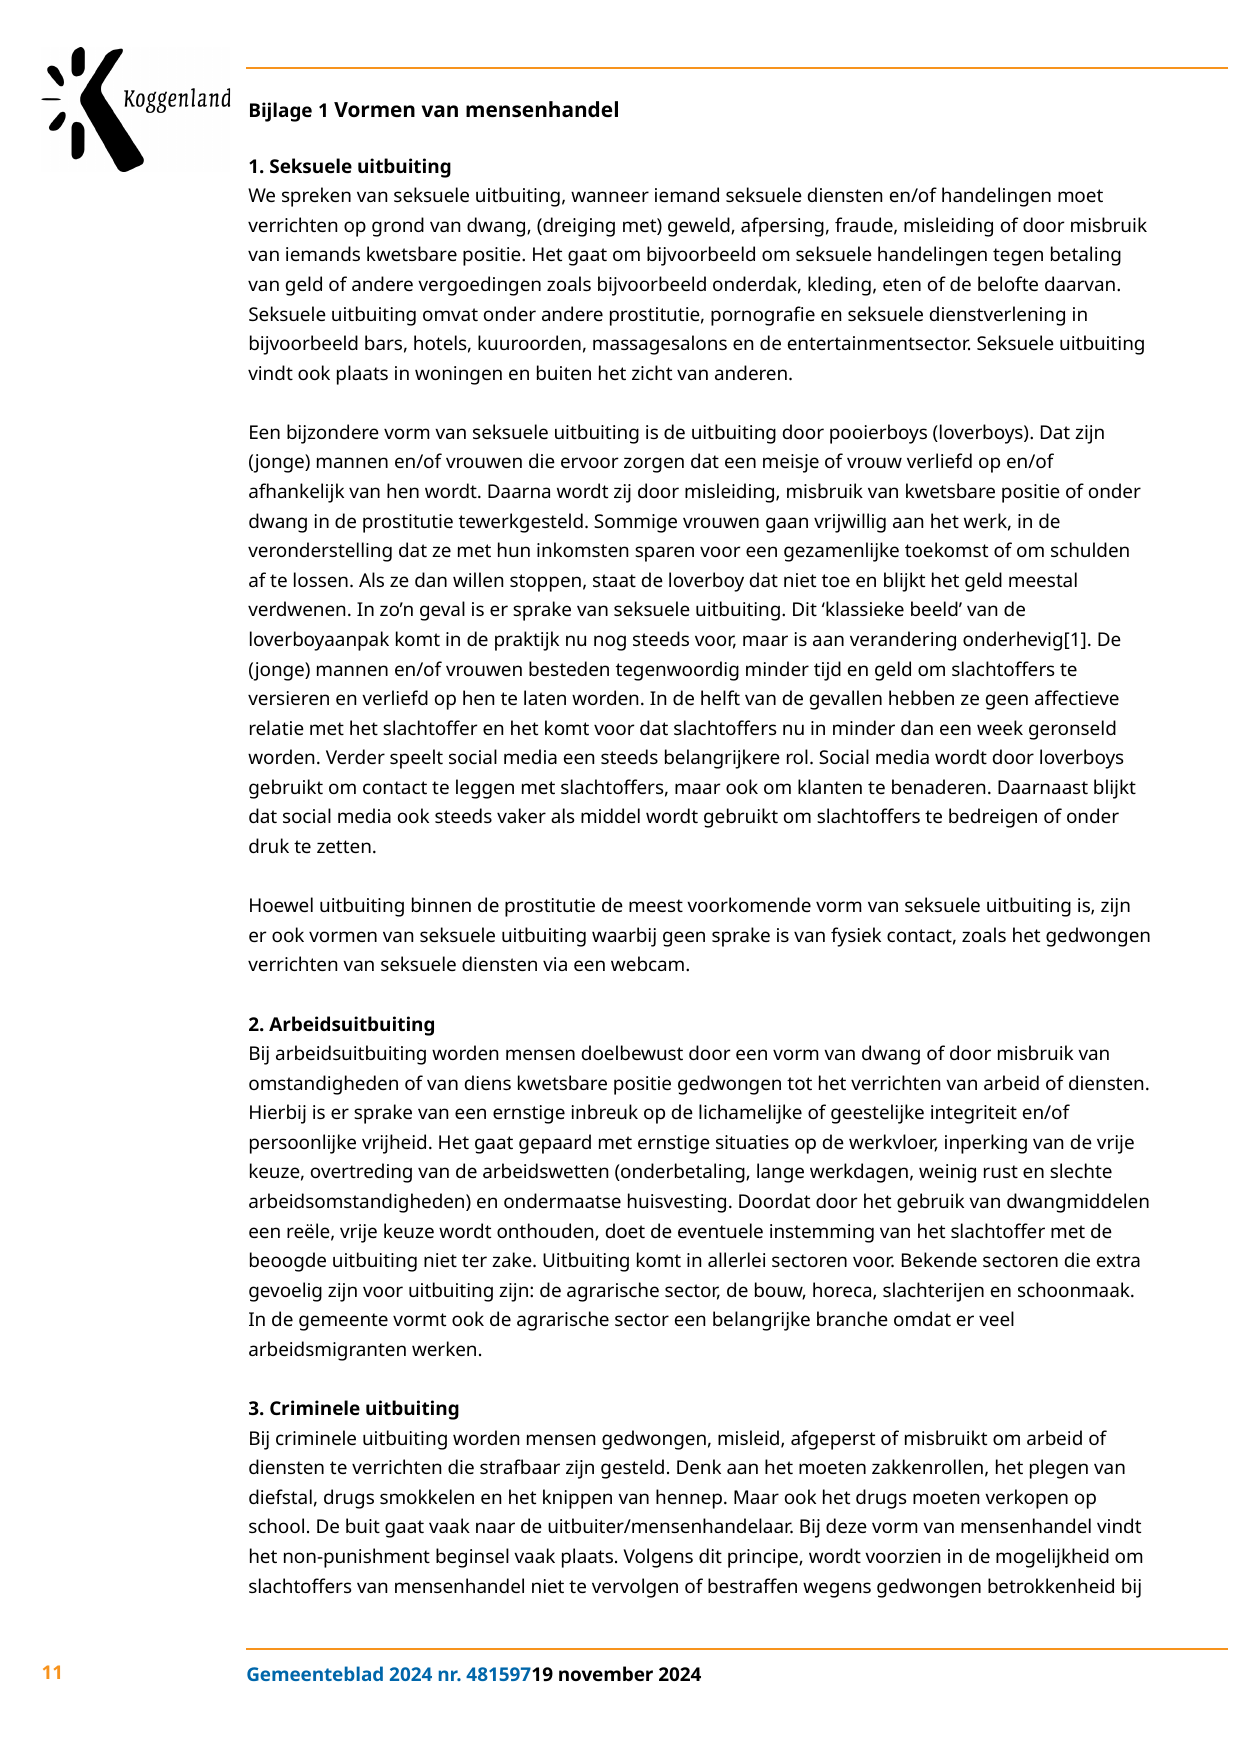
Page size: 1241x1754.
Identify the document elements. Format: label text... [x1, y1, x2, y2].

text 2. Arbeidsuitbuiting [248, 1011, 1152, 1037]
text Hoewel uitbuiting binnen de prostitutie de meest voorkomende vorm van seksuele uitbuiting is, zijn er ook vormen van seksuele uitbuiting waarbij geen sprake is van fysiek contact, zoals het gedwongen verrichten van seksuele diensten via een webcam. [248, 892, 1152, 977]
text 1. Seksuele uitbuiting [248, 153, 1152, 179]
picture [41, 47, 231, 172]
text 3. Criminele uitbuiting [248, 1395, 1152, 1421]
text Bijlage 1 Vormen van mensenhandel [248, 95, 1152, 123]
text Bij arbeidsuitbuiting worden mensen doelbewust door een vorm van dwang of door misbruik van omstandigheden of van diens kwetsbare positie gedwongen tot het verrichten van arbeid of diensten. Hierbij is er sprake van een ernstige inbreuk op de lichamelijke of geestelijke integriteit en/of persoonlijke vrijheid. Het gaat gepaard met ernstige situaties op de werkvloer, inperking van de vrije keuze, overtreding van de arbeidswetten (onderbetaling, lange werkdagen, weinig rust en slechte arbeidsomstandigheden) en ondermaatse huisvesting. Doordat door het gebruik van dwangmiddelen een reële, vrije keuze wordt onthouden, doet de eventuele instemming van het slachtoffer met de beoogde uitbuiting niet ter zake. Uitbuiting komt in allerlei sectoren voor. Bekende sectoren die extra gevoelig zijn voor uitbuiting zijn: de agrarische sector, de bouw, horeca, slachterijen en schoonmaak. In de gemeente vormt ook de agrarische sector een belangrijke branche omdat er veel arbeidsmigranten werken. [248, 1040, 1152, 1362]
text Bij criminele uitbuiting worden mensen gedwongen, misleid, afgeperst of misbruikt om arbeid of diensten te verrichten die strafbaar zijn gesteld. Denk aan het moeten zakkenrollen, het plegen van diefstal, drugs smokkelen en het knippen van hennep. Maar ook het drugs moeten verkopen op school. De buit gaat vaak naar de uitbuiter/mensenhandelaar. Bij deze vorm van mensenhandel vindt het non-punishment beginsel vaak plaats. Volgens dit principe, wordt voorzien in de mogelijkheid om slachtoffers van mensenhandel niet te vervolgen of bestraffen wegens gedwongen betrokkenheid bij [248, 1425, 1152, 1599]
text We spreken van seksuele uitbuiting, wanneer iemand seksuele diensten en/of handelingen moet verrichten op grond van dwang, (dreiging met) geweld, afpersing, fraude, misleiding of door misbruik van iemands kwetsbare positie. Het gaat om bijvoorbeeld om seksuele handelingen tegen betaling van geld of andere vergoedingen zoals bijvoorbeeld onderdak, kleding, eten of de belofte daarvan. Seksuele uitbuiting omvat onder andere prostitutie, pornografie en seksuele dienstverlening in bijvoorbeeld bars, hotels, kuuroorden, massagesalons en de entertainmentsector. Seksuele uitbuiting vindt ook plaats in woningen en buiten het zicht van anderen. [248, 182, 1152, 386]
text Een bijzondere vorm van seksuele uitbuiting is de uitbuiting door pooierboys (loverboys). Dat zijn (jonge) mannen en/of vrouwen die ervoor zorgen dat een meisje of vrouw verliefd op en/of afhankelijk van hen wordt. Daarna wordt zij door misleiding, misbruik van kwetsbare positie of onder dwang in de prostitutie tewerkgesteld. Sommige vrouwen gaan vrijwillig aan het werk, in de veronderstelling dat ze met hun inkomsten sparen voor een gezamenlijke toekomst of om schulden af te lossen. Als ze dan willen stoppen, staat de loverboy dat niet toe en blijkt het geld meestal verdwenen. In zo’n geval is er sprake van seksuele uitbuiting. Dit ‘klassieke beeld’ van de loverboyaanpak komt in de praktijk nu nog steeds voor, maar is aan verandering onderhevig[1]. De (jonge) mannen en/of vrouwen besteden tegenwoordig minder tijd en geld om slachtoffers te versieren en verliefd op hen te laten worden. In de helft van de gevallen hebben ze geen affectieve relatie met het slachtoffer en het komt voor dat slachtoffers nu in minder dan een week geronseld worden. Verder speelt social media een steeds belangrijkere rol. Social media wordt door loverboys gebruikt om contact te leggen met slachtoffers, maar ook om klanten te benaderen. Daarnaast blijkt dat social media ook steeds vaker als middel wordt gebruikt om slachtoffers te bedreigen of onder druk te zetten. [248, 419, 1152, 859]
